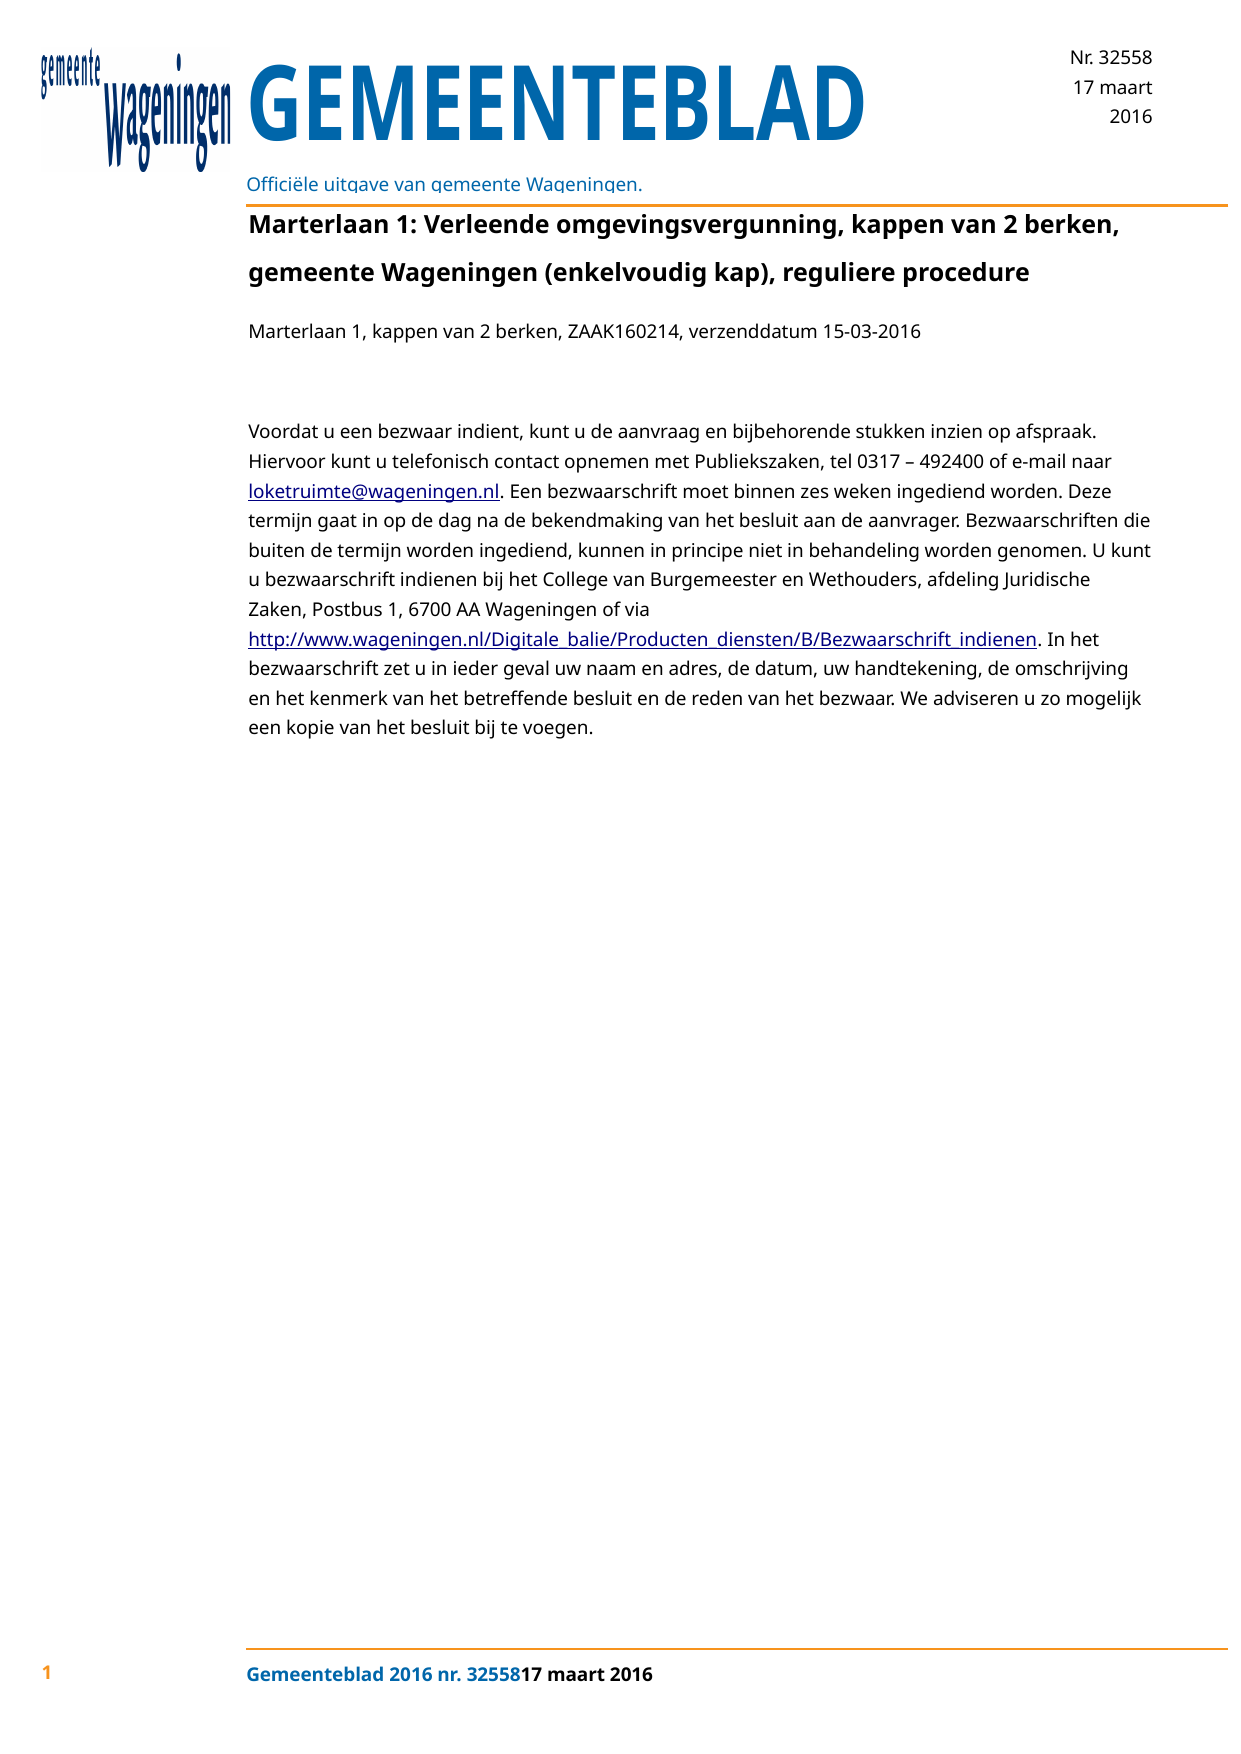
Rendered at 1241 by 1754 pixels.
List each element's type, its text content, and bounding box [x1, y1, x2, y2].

picture [41, 47, 231, 172]
text Marterlaan 1, kappen van 2 berken, ZAAK160214, verzenddatum 15-03-2016 [248, 318, 1152, 344]
text Voordat u een bezwaar indient, kunt u de aanvraag en bijbehorende stukken inzien op afspraak. Hiervoor kunt u telefonisch contact opnemen met Publiekszaken, tel 0317 – 492400 of e-mail naar loketruimte@wageningen.nl. Een bezwaarschrift moet binnen zes weken ingediend worden. Deze termijn gaat in op de dag na de bekendmaking van het besluit aan de aanvrager. Bezwaarschriften die buiten de termijn worden ingediend, kunnen in principe niet in behandeling worden genomen. U kunt u bezwaarschrift indienen bij het College van Burgemeester en Wethouders, afdeling Juridische Zaken, Postbus 1, 6700 AA Wageningen of via http://www.wageningen.nl/Digitale_balie/Producten_diensten/B/Bezwaarschrift_indienen. In het bezwaarschrift zet u in ieder geval uw naam en adres, de datum, uw handtekening, de omschrijving en het kenmerk van het betreffende besluit en de reden van het bezwaar. We adviseren u zo mogelijk een kopie van het besluit bij te voegen. [248, 419, 1152, 740]
text Marterlaan 1: Verleende omgevingsvergunning, kappen van 2 berken, gemeente Wageningen (enkelvoudig kap), reguliere procedure [248, 207, 1152, 288]
